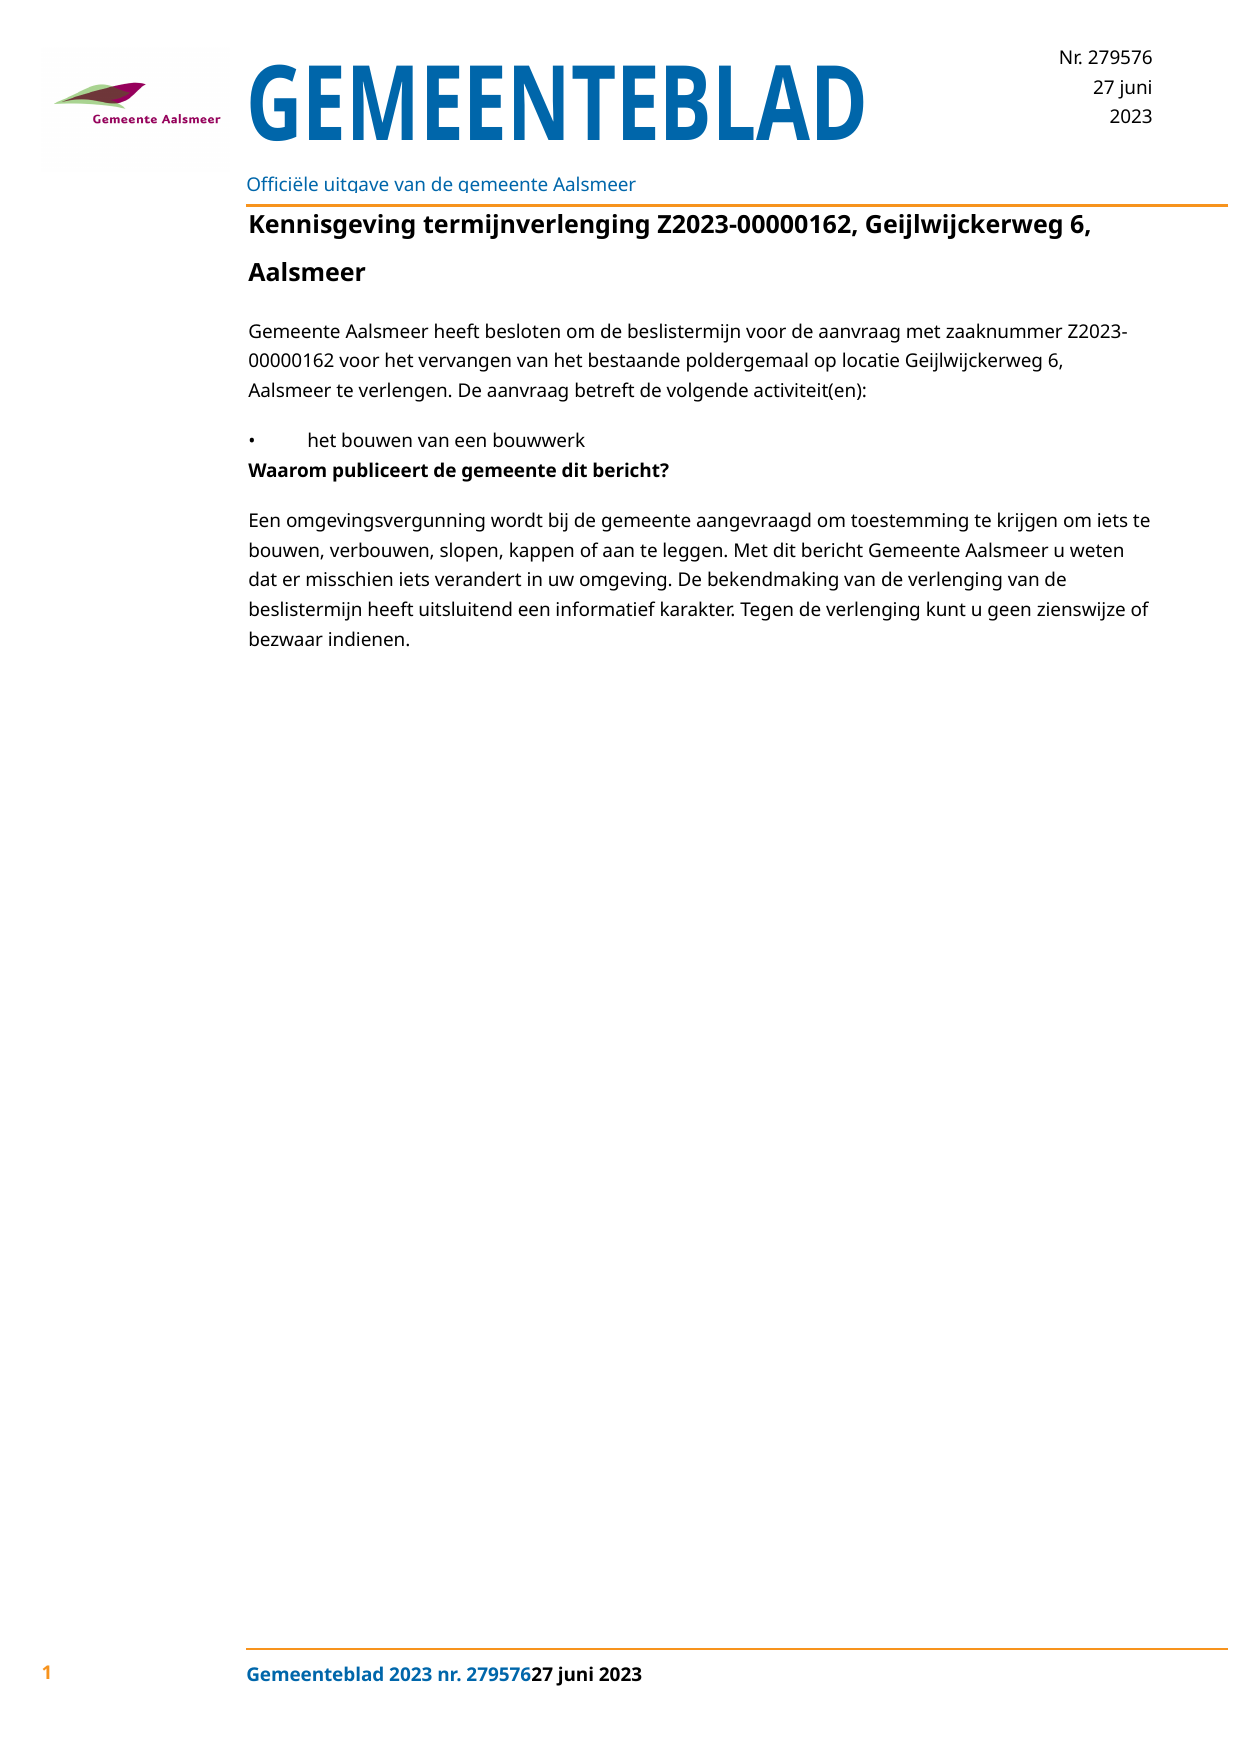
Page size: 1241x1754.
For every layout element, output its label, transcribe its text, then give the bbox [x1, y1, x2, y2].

text Waarom publiceert de gemeente dit bericht? [248, 457, 1152, 483]
text Kennisgeving termijnverlenging Z2023-00000162, Geijlwijckerweg 6, Aalsmeer [248, 207, 1152, 288]
text Een omgevingsvergunning wordt bij de gemeente aangevraagd om toestemming te krijgen om iets te bouwen, verbouwen, slopen, kappen of aan te leggen. Met dit bericht Gemeente Aalsmeer u weten dat er misschien iets verandert in uw omgeving. De bekendmaking van de verlenging van de beslistermijn heeft uitsluitend een informatief karakter. Tegen de verlenging kunt u geen zienswijze of bezwaar indienen. [248, 507, 1152, 652]
list het bouwen van een bouwwerk [248, 427, 1152, 453]
picture [41, 47, 231, 172]
text Gemeente Aalsmeer heeft besloten om de beslistermijn voor de aanvraag met zaaknummer Z2023-00000162 voor het vervangen van het bestaande poldergemaal op locatie Geijlwijckerweg 6, Aalsmeer te verlengen. De aanvraag betreft de volgende activiteit(en): [248, 318, 1152, 403]
